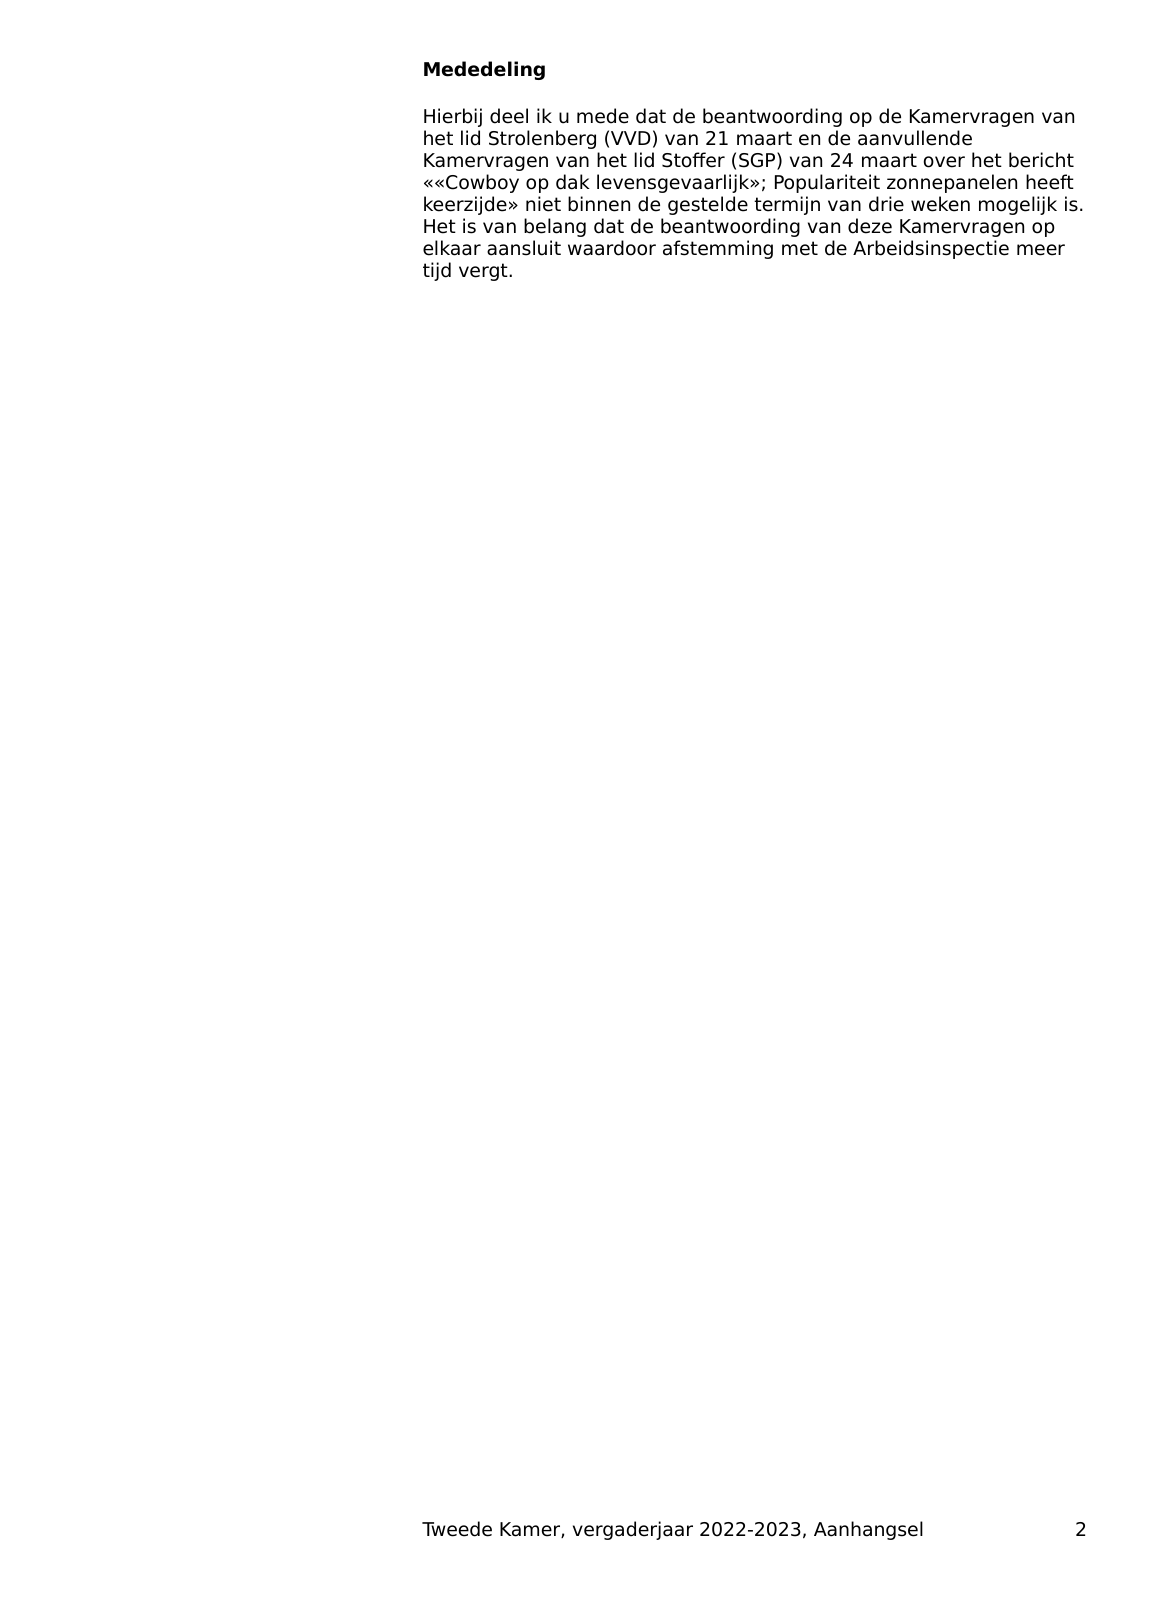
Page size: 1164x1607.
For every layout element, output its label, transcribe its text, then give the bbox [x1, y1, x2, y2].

text Het is van belang dat de beantwoording van deze Kamervragen op elkaar aansluit waardoor afstemming met de Arbeidsinspectie meer tijd vergt. [422, 216, 1087, 282]
subtitle Mededeling [422, 59, 1087, 81]
text Hierbij deel ik u mede dat de beantwoording op de Kamervragen van het lid Strolenberg (VVD) van 21 maart en de aanvullende Kamervragen van het lid Stoffer (SGP) van 24 maart over het bericht ««Cowboy op dak levensgevaarlijk»; Populariteit zonnepanelen heeft keerzijde» niet binnen de gestelde termijn van drie weken mogelijk is. [422, 106, 1087, 216]
